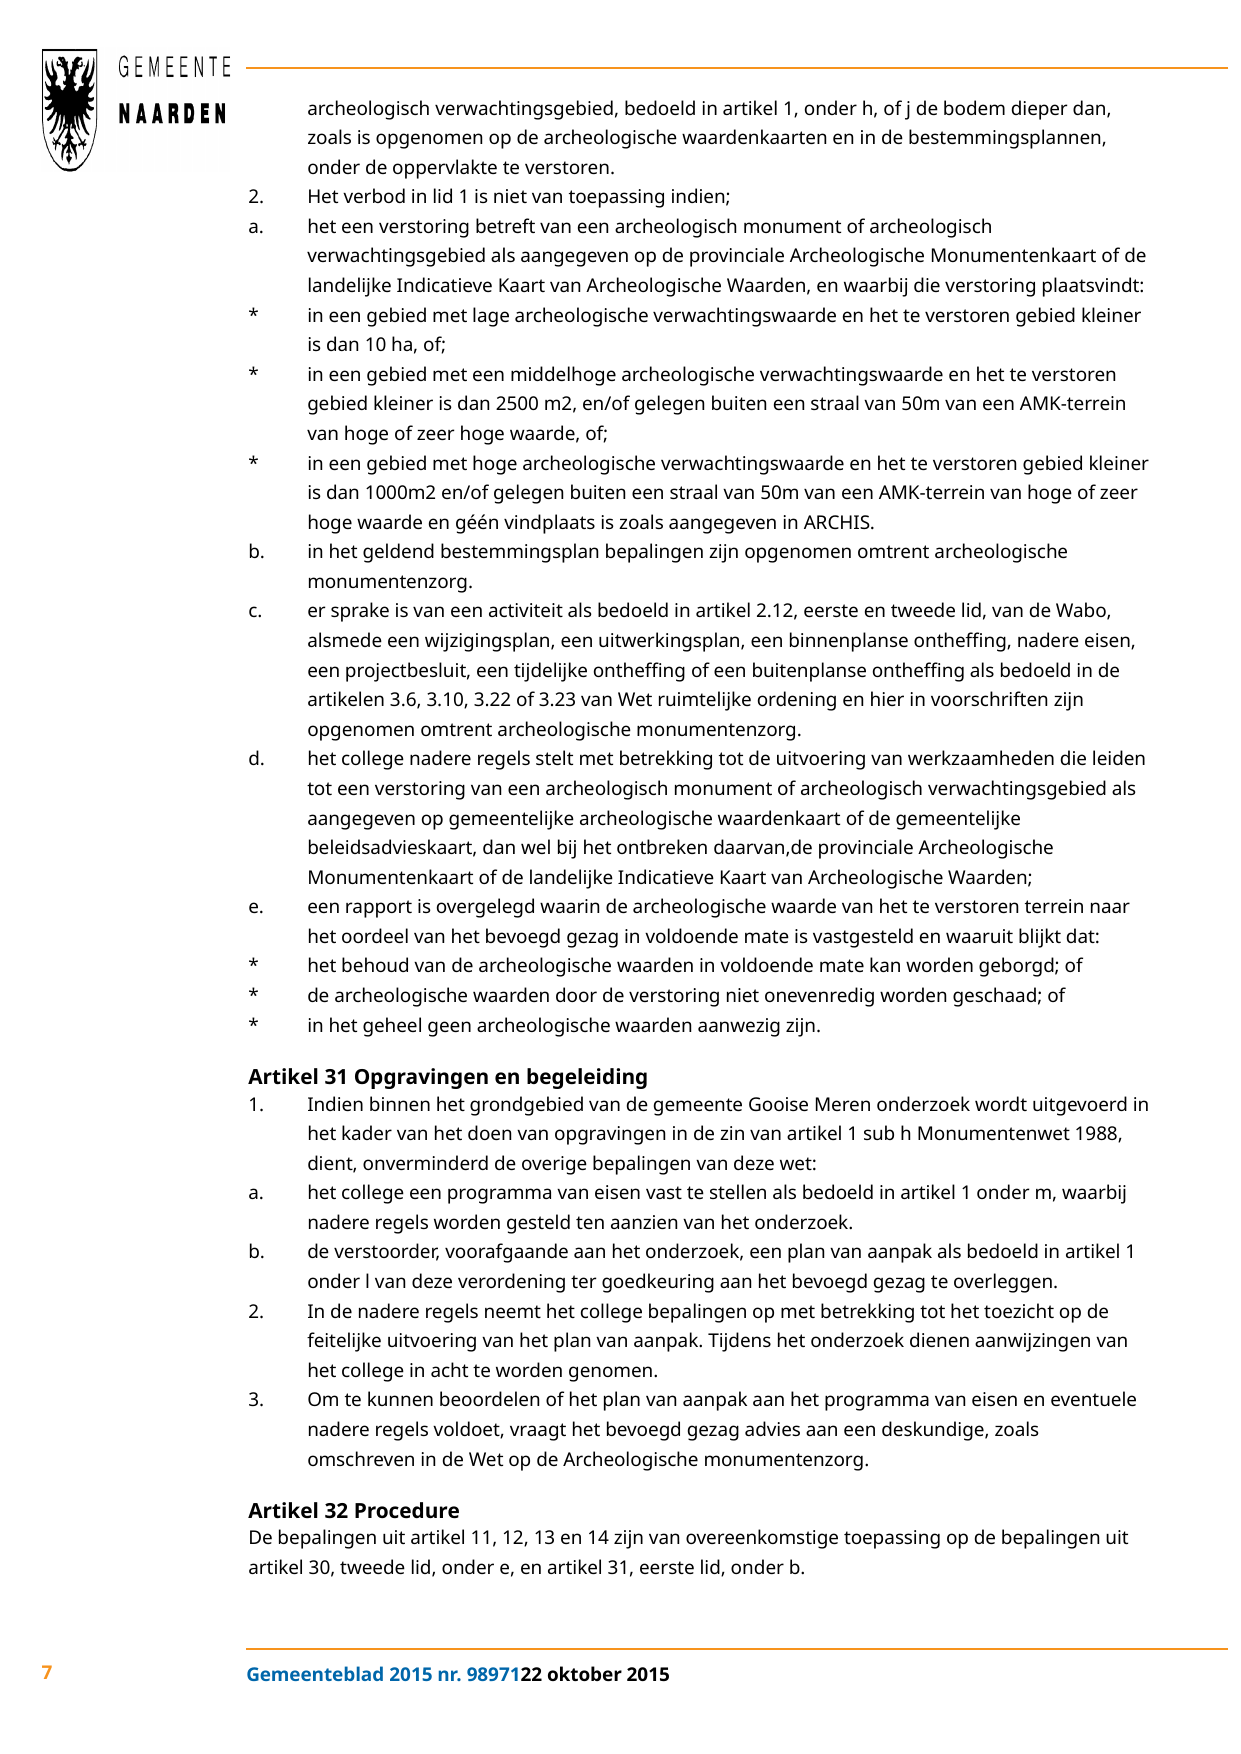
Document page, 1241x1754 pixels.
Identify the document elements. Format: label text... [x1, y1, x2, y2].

list het college nadere regels stelt met betrekking tot de uitvoering van werkzaamheden die leiden tot een verstoring van een archeologisch monument of archeologisch verwachtingsgebied als aangegeven op gemeentelijke archeologische waardenkaart of de gemeentelijke beleidsadvieskaart, dan wel bij het ontbreken daarvan,de provinciale Archeologische Monumentenkaart of de landelijke Indicatieve Kaart van Archeologische Waarden; [248, 746, 1152, 890]
picture [41, 47, 231, 172]
list de verstoorder, voorafgaande aan het onderzoek, een plan van aanpak als bedoeld in artikel 1 onder l van deze verordening ter goedkeuring aan het bevoegd gezag te overleggen. [248, 1239, 1152, 1294]
list in een gebied met een middelhoge archeologische verwachtingswaarde en het te verstoren gebied kleiner is dan 2500 m2, en/of gelegen buiten een straal van 50m van een AMK-terrein van hoge of zeer hoge waarde, of; [248, 361, 1152, 446]
list het college een programma van eisen vast te stellen als bedoeld in artikel 1 onder m, waarbij nadere regels worden gesteld ten aanzien van het onderzoek. [248, 1179, 1152, 1235]
list Om te kunnen beoordelen of het plan van aanpak aan het programma van eisen en eventuele nadere regels voldoet, vraagt het bevoegd gezag advies aan een deskundige, zoals omschreven in de Wet op de Archeologische monumentenzorg. [248, 1387, 1152, 1471]
list Indien binnen het grondgebied van de gemeente Gooise Meren onderzoek wordt uitgevoerd in het kader van het doen van opgravingen in de zin van artikel 1 sub h Monumentenwet 1988, dient, onverminderd de overige bepalingen van deze wet: [248, 1091, 1152, 1176]
list er sprake is van een activiteit als bedoeld in artikel 2.12, eerste en tweede lid, van de Wabo, alsmede een wijzigingsplan, een uitwerkingsplan, een binnenplanse ontheffing, nadere eisen, een projectbesluit, een tijdelijke ontheffing of een buitenplanse ontheffing als bedoeld in de artikelen 3.6, 3.10, 3.22 of 3.23 van Wet ruimtelijke ordening en hier in voorschriften zijn opgenomen omtrent archeologische monumentenzorg. [248, 598, 1152, 742]
list een rapport is overgelegd waarin de archeologische waarde van het te verstoren terrein naar het oordeel van het bevoegd gezag in voldoende mate is vastgesteld en waaruit blijkt dat: [248, 893, 1152, 949]
text Artikel 31 Opgravingen en begeleiding [248, 1062, 1152, 1091]
list het behoud van de archeologische waarden in voldoende mate kan worden geborgd; of [248, 953, 1152, 978]
text De bepalingen uit artikel 11, 12, 13 en 14 zijn van overeenkomstige toepassing op de bepalingen uit artikel 30, tweede lid, onder e, en artikel 31, eerste lid, onder b. [248, 1524, 1152, 1580]
list In de nadere regels neemt het college bepalingen op met betrekking tot het toezicht op de feitelijke uitvoering van het plan van aanpak. Tijdens het onderzoek dienen aanwijzingen van het college in acht te worden genomen. [248, 1298, 1152, 1383]
list Het verbod in lid 1 is niet van toepassing indien; [248, 183, 1152, 209]
list in een gebied met hoge archeologische verwachtingswaarde en het te verstoren gebied kleiner is dan 1000m2 en/of gelegen buiten een straal van 50m van een AMK-terrein van hoge of zeer hoge waarde en géén vindplaats is zoals aangegeven in ARCHIS. [248, 450, 1152, 535]
text Artikel 32 Procedure [248, 1496, 1152, 1524]
list de archeologische waarden door de verstoring niet onevenredig worden geschaad; of [248, 982, 1152, 1008]
list in het geldend bestemmingsplan bepalingen zijn opgenomen omtrent archeologische monumentenzorg. [248, 538, 1152, 594]
list het een verstoring betreft van een archeologisch monument of archeologisch verwachtingsgebied als aangegeven op de provinciale Archeologische Monumentenkaart of de landelijke Indicatieve Kaart van Archeologische Waarden, en waarbij die verstoring plaatsvindt: [248, 213, 1152, 298]
list in het geheel geen archeologische waarden aanwezig zijn. [248, 1012, 1152, 1038]
list archeologisch verwachtingsgebied, bedoeld in artikel 1, onder h, of j de bodem dieper dan, zoals is opgenomen op de archeologische waardenkaarten en in de bestemmingsplannen, onder de oppervlakte te verstoren. [248, 95, 1152, 180]
list in een gebied met lage archeologische verwachtingswaarde en het te verstoren gebied kleiner is dan 10 ha, of; [248, 302, 1152, 357]
